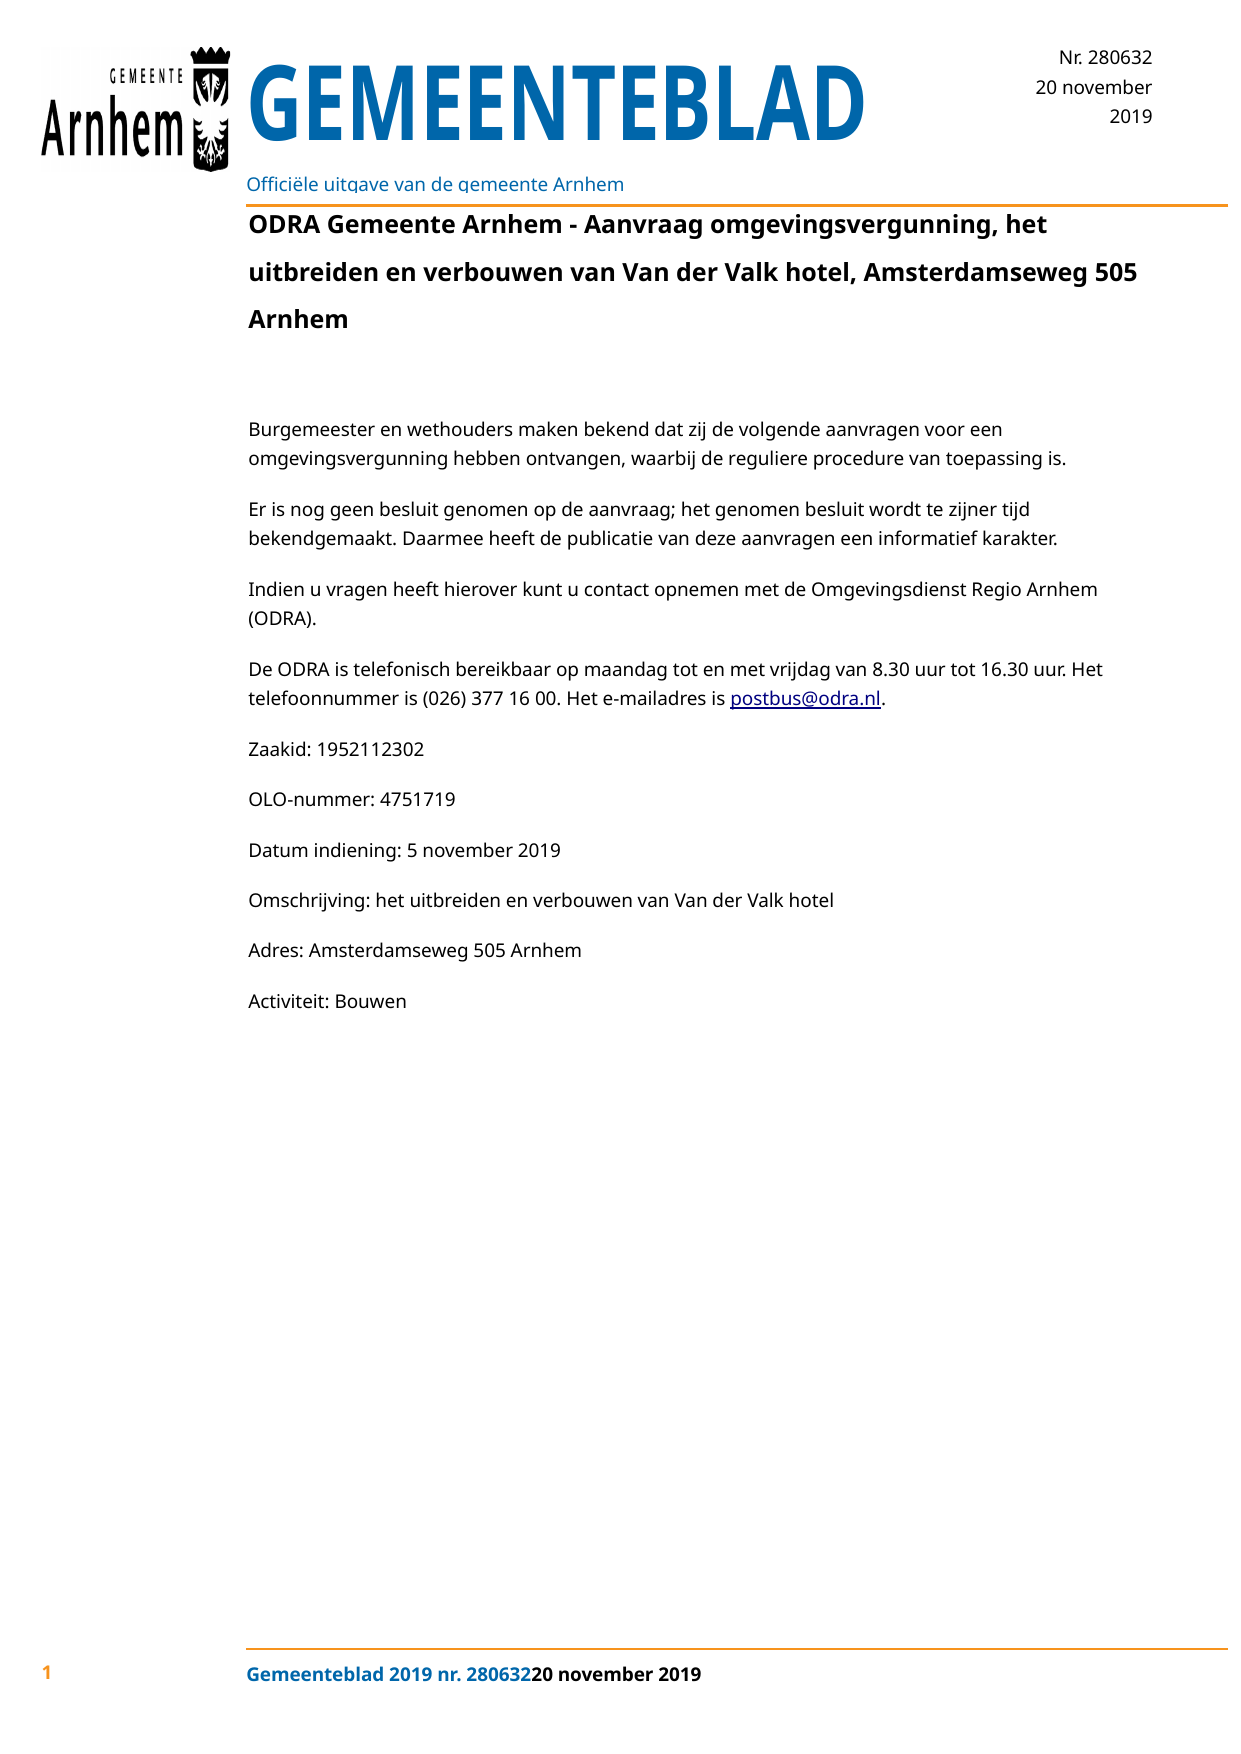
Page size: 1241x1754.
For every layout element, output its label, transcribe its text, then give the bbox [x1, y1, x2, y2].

text Indien u vragen heeft hierover kunt u contact opnemen met de Omgevingsdienst Regio Arnhem (ODRA). [248, 576, 1152, 631]
text Er is nog geen besluit genomen op de aanvraag; het genomen besluit wordt te zijner tijd bekendgemaakt. Daarmee heeft de publicatie van deze aanvragen een informatief karakter. [248, 496, 1152, 551]
picture [41, 47, 231, 172]
text Adres: Amsterdamseweg 505 Arnhem [248, 938, 1152, 963]
text Datum indiening: 5 november 2019 [248, 837, 1152, 862]
text ODRA Gemeente Arnhem - Aanvraag omgevingsvergunning, het uitbreiden en verbouwen van Van der Valk hotel, Amsterdamseweg 505 Arnhem [248, 207, 1152, 336]
text Zaakid: 1952112302 [248, 736, 1152, 762]
text Activiteit: Bouwen [248, 988, 1152, 1014]
text Burgemeester en wethouders maken bekend dat zij de volgende aanvragen voor een omgevingsvergunning hebben ontvangen, waarbij de reguliere procedure van toepassing is. [248, 416, 1152, 471]
text OLO-nummer: 4751719 [248, 786, 1152, 812]
text Omschrijving: het uitbreiden en verbouwen van Van der Valk hotel [248, 887, 1152, 913]
text De ODRA is telefonisch bereikbaar op maandag tot en met vrijdag van 8.30 uur tot 16.30 uur. Het telefoonnummer is (026) 377 16 00. Het e-mailadres is postbus@odra.nl. [248, 656, 1152, 711]
